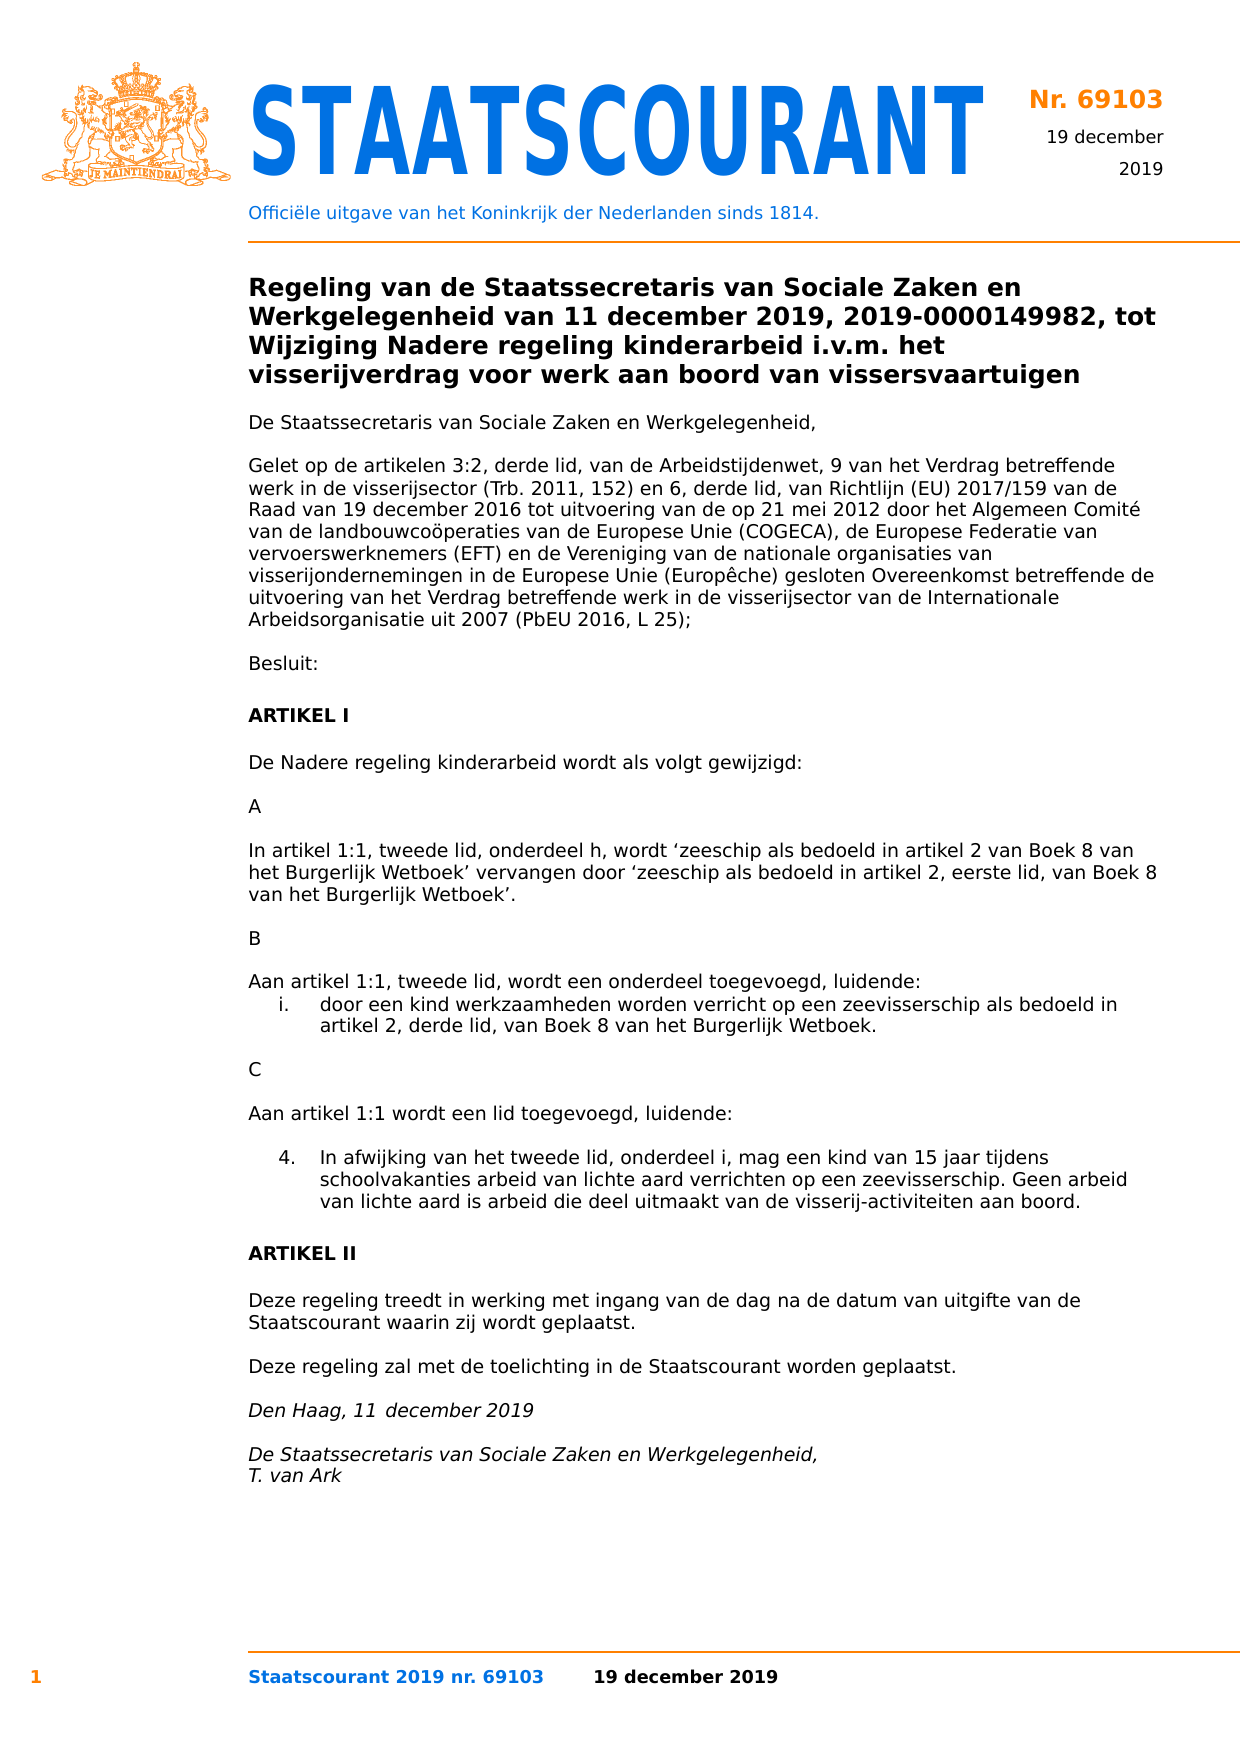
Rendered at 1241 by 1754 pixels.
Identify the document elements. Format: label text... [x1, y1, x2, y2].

text Gelet op de artikelen 3:2, derde lid, van de Arbeidstijdenwet, 9 van het Verdrag betreffende werk in de visserijsector (Trb. 2011, 152) en 6, derde lid, van Richtlijn (EU) 2017/159 van de Raad van 19 december 2016 tot uitvoering van de op 21 mei 2012 door het Algemeen Comité van de landbouwcoöperaties van de Europese Unie (COGECA), de Europese Federatie van vervoerswerknemers (EFT) en de Vereniging van de nationale organisaties van visserijondernemingen in de Europese Unie (Europêche) gesloten Overeenkomst betreffende de uitvoering van het Verdrag betreffende werk in de visserijsector van de Internationale Arbeidsorganisatie uit 2007 (PbEU 2016, L 25); [248, 455, 1163, 631]
text Deze regeling treedt in werking met ingang van de dag na de datum van uitgifte van de Staatscourant waarin zij wordt geplaatst. [248, 1290, 1163, 1334]
table_cell 19 december [998, 121, 1240, 153]
subtitle ARTIKEL I [248, 705, 1163, 727]
text De Staatssecretaris van Sociale Zaken en Werkgelegenheid, T. van Ark [248, 1443, 1163, 1487]
table_header STAATSCOURANT [248, 62, 998, 203]
subtitle ARTIKEL II [248, 1243, 1163, 1265]
table_cell Officiële uitgave van het Koninkrijk der Nederlanden sinds 1814. [248, 203, 1240, 241]
picture [41, 62, 231, 186]
table_header Nr. 69103 [998, 62, 1240, 121]
text 4. In afwijking van het tweede lid, onderdeel i, mag een kind van 15 jaar tijdens schoolvakanties arbeid van lichte aard verrichten op een zeevisserschip. Geen arbeid van lichte aard is arbeid die deel uitmaakt van de visserij-activiteiten aan boord. [278, 1147, 1163, 1213]
subtitle Regeling van de Staatssecretaris van Sociale Zaken en Werkgelegenheid van 11 december 2019, 2019-0000149982, tot Wijziging Nadere regeling kinderarbeid i.v.m. het visserijverdrag voor werk aan boord van vissersvaartuigen [248, 273, 1163, 390]
text Den Haag, 11 december 2019 [248, 1399, 1163, 1422]
table_cell 2019 [998, 153, 1240, 203]
text Aan artikel 1:1, tweede lid, wordt een onderdeel toegevoegd, luidende: [248, 971, 1163, 993]
text Aan artikel 1:1 wordt een lid toegevoegd, luidende: [248, 1103, 1163, 1125]
table_header [25, 62, 248, 241]
text Besluit: [248, 653, 1163, 675]
text i. door een kind werkzaamheden worden verricht op een zeevisserschip als bedoeld in artikel 2, derde lid, van Boek 8 van het Burgerlijk Wetboek. [278, 993, 1163, 1037]
text B [248, 928, 1163, 949]
text A [248, 796, 1163, 818]
text C [248, 1059, 1163, 1081]
text De Nadere regeling kinderarbeid wordt als volgt gewijzigd: [248, 752, 1163, 774]
text In artikel 1:1, tweede lid, onderdeel h, wordt ‘zeeschip als bedoeld in artikel 2 van Boek 8 van het Burgerlijk Wetboek’ vervangen door ‘zeeschip als bedoeld in artikel 2, eerste lid, van Boek 8 van het Burgerlijk Wetboek’. [248, 840, 1163, 906]
text De Staatssecretaris van Sociale Zaken en Werkgelegenheid, [248, 412, 1163, 433]
text Deze regeling zal met de toelichting in de Staatscourant worden geplaatst. [248, 1356, 1163, 1378]
